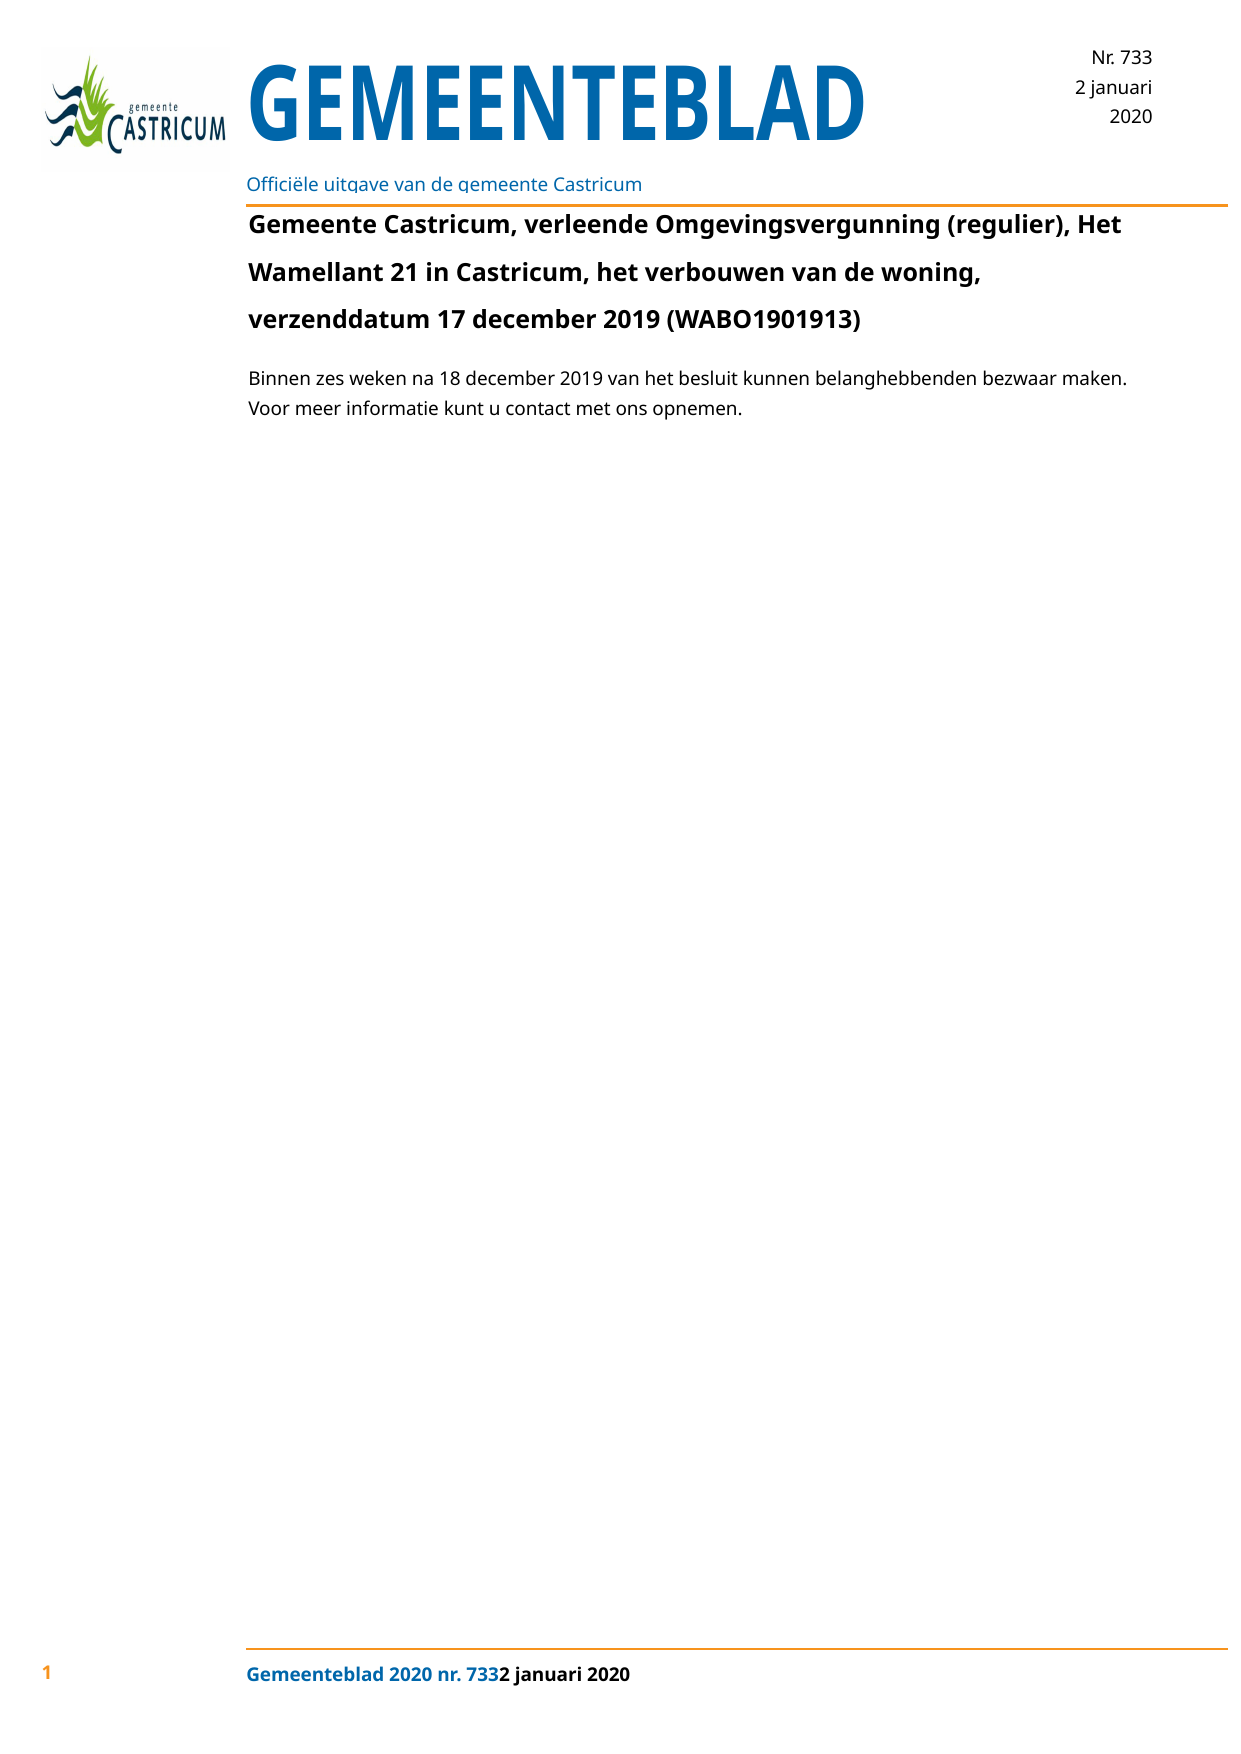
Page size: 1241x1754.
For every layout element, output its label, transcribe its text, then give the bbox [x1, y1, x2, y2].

text Binnen zes weken na 18 december 2019 van het besluit kunnen belanghebbenden bezwaar maken. Voor meer informatie kunt u contact met ons opnemen. [248, 366, 1152, 421]
text Gemeente Castricum, verleende Omgevingsvergunning (regulier), Het Wamellant 21 in Castricum, het verbouwen van de woning, verzenddatum 17 december 2019 (WABO1901913) [248, 207, 1152, 336]
picture [41, 47, 231, 172]
